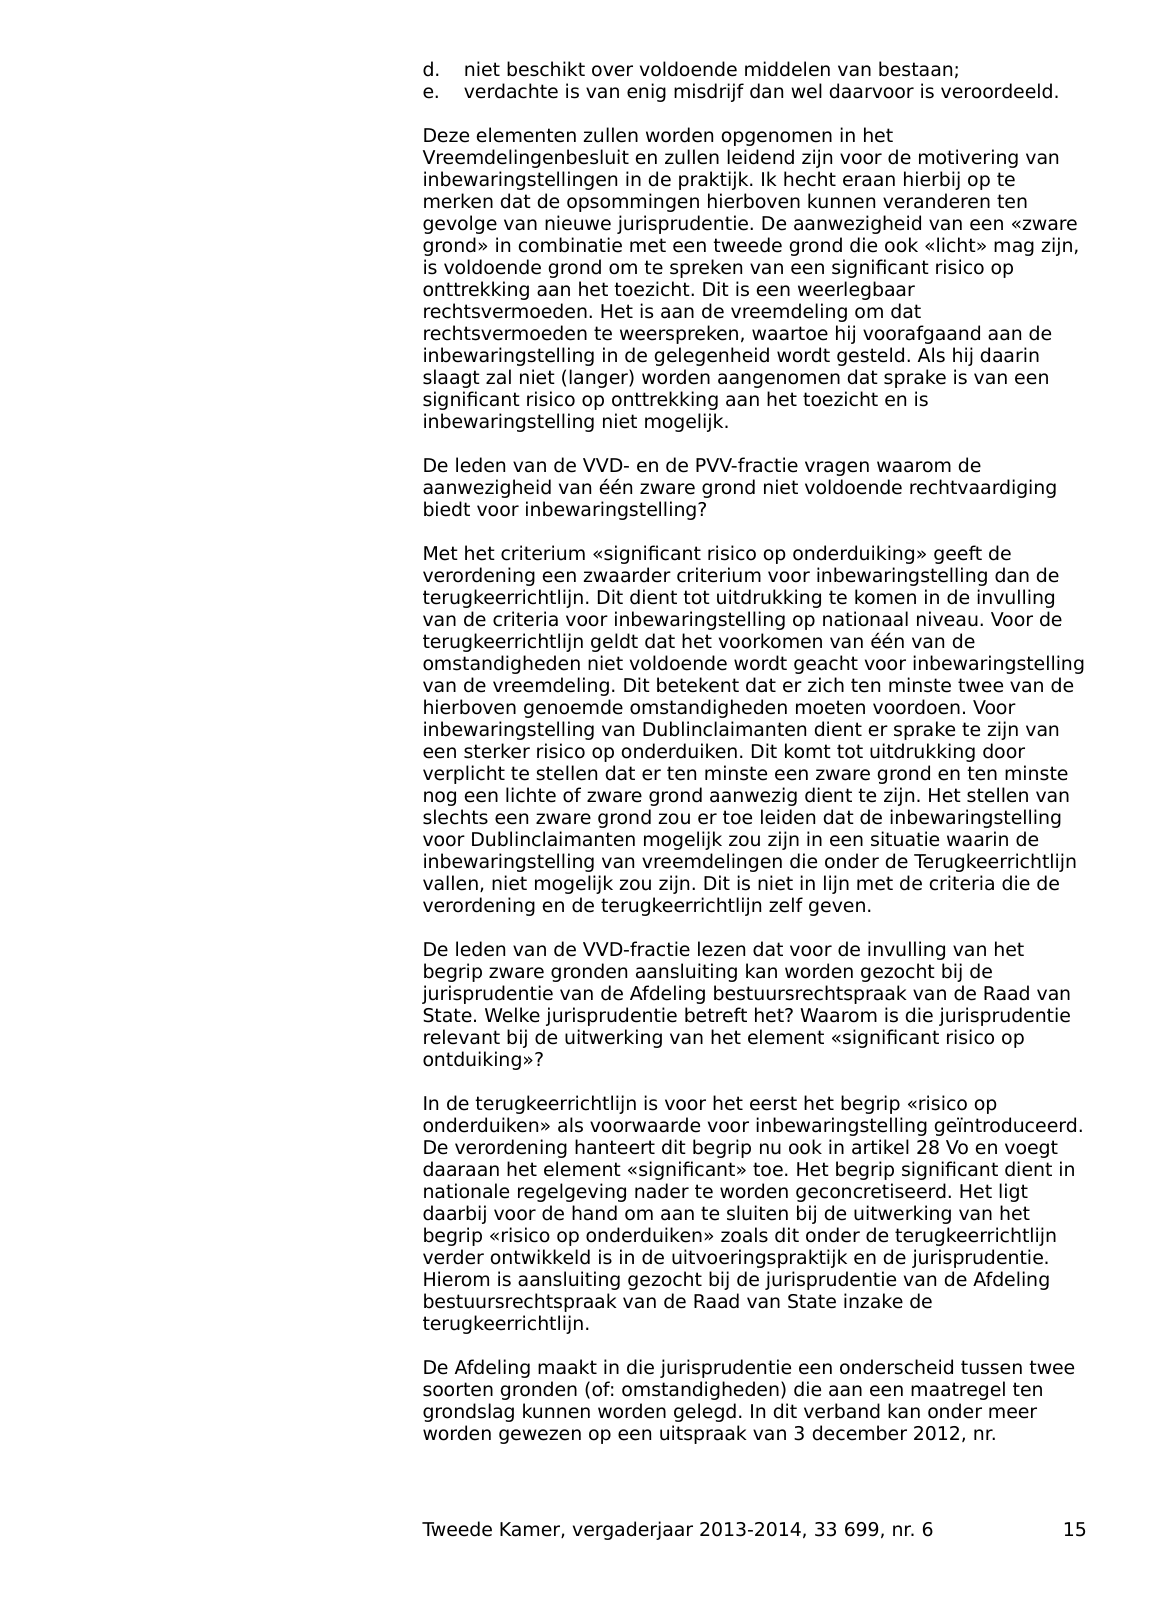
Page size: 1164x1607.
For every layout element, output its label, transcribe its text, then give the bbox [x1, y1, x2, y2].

text De Afdeling maakt in die jurisprudentie een onderscheid tussen twee soorten gronden (of: omstandigheden) die aan een maatregel ten grondslag kunnen worden gelegd. In dit verband kan onder meer worden gewezen op een uitspraak van 3 december 2012, nr. [422, 1357, 1087, 1445]
text d. niet beschikt over voldoende middelen van bestaan; [422, 59, 1087, 81]
text e. verdachte is van enig misdrijf dan wel daarvoor is veroordeeld. [422, 81, 1087, 103]
text In de terugkeerrichtlijn is voor het eerst het begrip «risico op onderduiken» als voorwaarde voor inbewaringstelling geïntroduceerd. De verordening hanteert dit begrip nu ook in artikel 28 Vo en voegt daaraan het element «significant» toe. Het begrip significant dient in nationale regelgeving nader te worden geconcretiseerd. Het ligt daarbij voor de hand om aan te sluiten bij de uitwerking van het begrip «risico op onderduiken» zoals dit onder de terugkeerrichtlijn verder ontwikkeld is in de uitvoeringspraktijk en de jurisprudentie. Hierom is aansluiting gezocht bij de jurisprudentie van de Afdeling bestuursrechtspraak van de Raad van State inzake de terugkeerrichtlijn. [422, 1093, 1087, 1335]
text De leden van de VVD-fractie lezen dat voor de invulling van het begrip zware gronden aansluiting kan worden gezocht bij de jurisprudentie van de Afdeling bestuursrechtspraak van de Raad van State. Welke jurisprudentie betreft het? Waarom is die jurisprudentie relevant bij de uitwerking van het element «significant risico op ontduiking»? [422, 939, 1087, 1071]
text Deze elementen zullen worden opgenomen in het Vreemdelingenbesluit en zullen leidend zijn voor de motivering van inbewaringstellingen in de praktijk. Ik hecht eraan hierbij op te merken dat de opsommingen hierboven kunnen veranderen ten gevolge van nieuwe jurisprudentie. De aanwezigheid van een «zware grond» in combinatie met een tweede grond die ook «licht» mag zijn, is voldoende grond om te spreken van een significant risico op onttrekking aan het toezicht. Dit is een weerlegbaar rechtsvermoeden. Het is aan de vreemdeling om dat rechtsvermoeden te weerspreken, waartoe hij voorafgaand aan de inbewaringstelling in de gelegenheid wordt gesteld. Als hij daarin slaagt zal niet (langer) worden aangenomen dat sprake is van een significant risico op onttrekking aan het toezicht en is inbewaringstelling niet mogelijk. [422, 125, 1087, 433]
text Met het criterium «significant risico op onderduiking» geeft de verordening een zwaarder criterium voor inbewaringstelling dan de terugkeerrichtlijn. Dit dient tot uitdrukking te komen in de invulling van de criteria voor inbewaringstelling op nationaal niveau. Voor de terugkeerrichtlijn geldt dat het voorkomen van één van de omstandigheden niet voldoende wordt geacht voor inbewaringstelling van de vreemdeling. Dit betekent dat er zich ten minste twee van de hierboven genoemde omstandigheden moeten voordoen. Voor inbewaringstelling van Dublinclaimanten dient er sprake te zijn van een sterker risico op onderduiken. Dit komt tot uitdrukking door verplicht te stellen dat er ten minste een zware grond en ten minste nog een lichte of zware grond aanwezig dient te zijn. Het stellen van slechts een zware grond zou er toe leiden dat de inbewaringstelling voor Dublinclaimanten mogelijk zou zijn in een situatie waarin de inbewaringstelling van vreemdelingen die onder de Terugkeerrichtlijn vallen, niet mogelijk zou zijn. Dit is niet in lijn met de criteria die de verordening en de terugkeerrichtlijn zelf geven. [422, 543, 1087, 917]
text De leden van de VVD- en de PVV-fractie vragen waarom de aanwezigheid van één zware grond niet voldoende rechtvaardiging biedt voor inbewaringstelling? [422, 455, 1087, 521]
